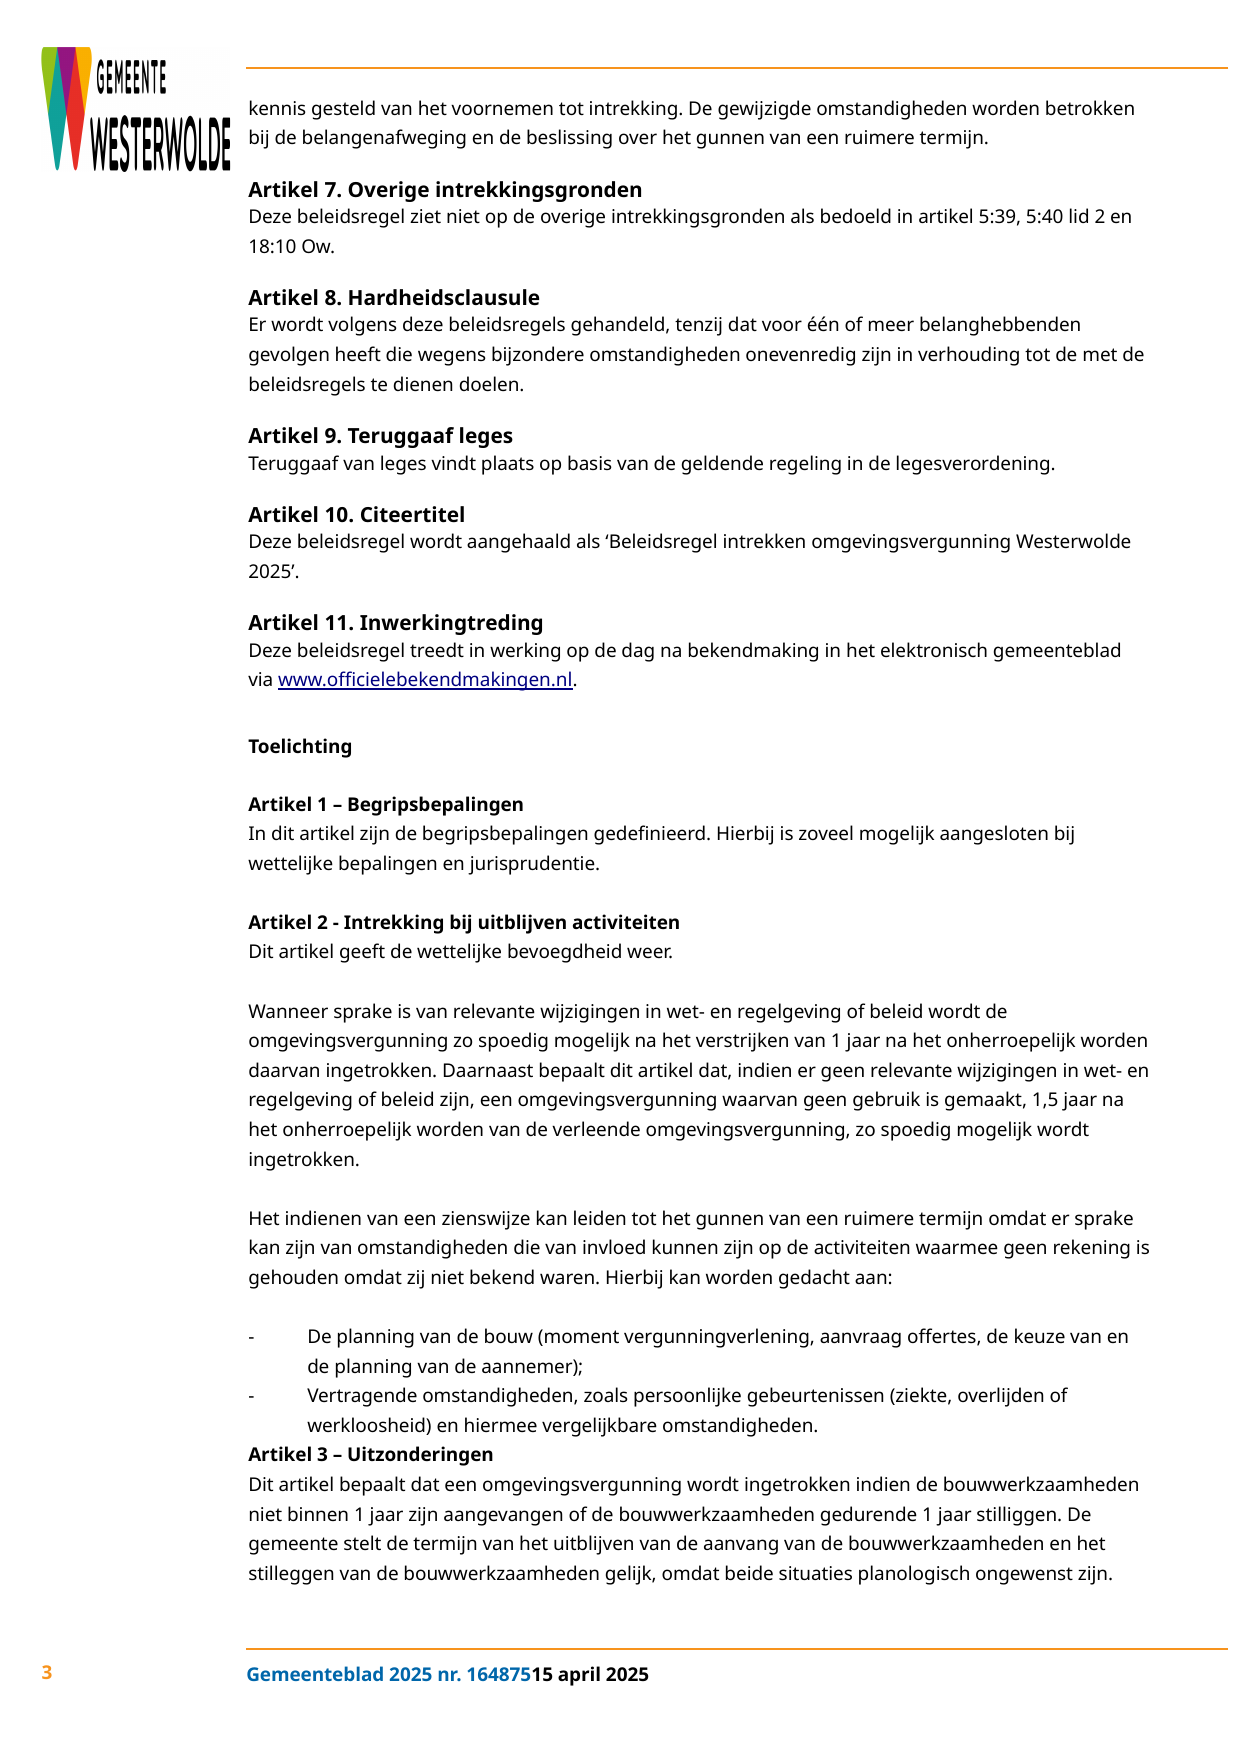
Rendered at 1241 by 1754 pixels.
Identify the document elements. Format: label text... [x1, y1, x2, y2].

text In dit artikel zijn de begripsbepalingen gedefinieerd. Hierbij is zoveel mogelijk aangesloten bij wettelijke bepalingen en jurisprudentie. [248, 820, 1152, 876]
text Artikel 8. Hardheidsclausule [248, 283, 1152, 312]
text Het indienen van een zienswijze kan leiden tot het gunnen van een ruimere termijn omdat er sprake kan zijn van omstandigheden die van invloed kunnen zijn op de activiteiten waarmee geen rekening is gehouden omdat zij niet bekend waren. Hierbij kan worden gedacht aan: [248, 1205, 1152, 1290]
text Artikel 1 – Begripsbepalingen [248, 791, 1152, 816]
text Dit artikel geeft de wettelijke bevoegdheid weer. [248, 939, 1152, 964]
text Toelichting [248, 722, 1152, 762]
text kennis gesteld van het voornemen tot intrekking. De gewijzigde omstandigheden worden betrokken bij de belangenafweging en de beslissing over het gunnen van een ruimere termijn. [248, 95, 1152, 150]
text Artikel 10. Citeertitel [248, 500, 1152, 528]
text Artikel 7. Overige intrekkingsgronden [248, 175, 1152, 203]
picture [41, 47, 231, 172]
text Teruggaaf van leges vindt plaats op basis van de geldende regeling in de legesverordening. [248, 450, 1152, 475]
text Dit artikel bepaalt dat een omgevingsvergunning wordt ingetrokken indien de bouwwerkzaamheden niet binnen 1 jaar zijn aangevangen of de bouwwerkzaamheden gedurende 1 jaar stilliggen. De gemeente stelt de termijn van het uitblijven van de aanvang van de bouwwerkzaamheden en het stilleggen van de bouwwerkzaamheden gelijk, omdat beide situaties planologisch ongewenst zijn. [248, 1471, 1152, 1586]
text Wanneer sprake is van relevante wijzigingen in wet- en regelgeving of beleid wordt de omgevingsvergunning zo spoedig mogelijk na het verstrijken van 1 jaar na het onherroepelijk worden daarvan ingetrokken. Daarnaast bepaalt dit artikel dat, indien er geen relevante wijzigingen in wet- en regelgeving of beleid zijn, een omgevingsvergunning waarvan geen gebruik is gemaakt, 1,5 jaar na het onherroepelijk worden van de verleende omgevingsvergunning, zo spoedig mogelijk wordt ingetrokken. [248, 998, 1152, 1171]
text Deze beleidsregel wordt aangehaald als ‘Beleidsregel intrekken omgevingsvergunning Westerwolde 2025’. [248, 528, 1152, 584]
text Deze beleidsregel treedt in werking op de dag na bekendmaking in het elektronisch gemeenteblad via www.officielebekendmakingen.nl. [248, 637, 1152, 692]
text Artikel 3 – Uitzonderingen [248, 1442, 1152, 1467]
list Vertragende omstandigheden, zoals persoonlijke gebeurtenissen (ziekte, overlijden of werkloosheid) en hiermee vergelijkbare omstandigheden. [248, 1382, 1152, 1438]
text Deze beleidsregel ziet niet op de overige intrekkingsgronden als bedoeld in artikel 5:39, 5:40 lid 2 en 18:10 Ow. [248, 203, 1152, 258]
text Artikel 9. Teruggaaf leges [248, 421, 1152, 450]
text Artikel 2 - Intrekking bij uitblijven activiteiten [248, 909, 1152, 935]
text Er wordt volgens deze beleidsregels gehandeld, tenzij dat voor één of meer belanghebbenden gevolgen heeft die wegens bijzondere omstandigheden onevenredig zijn in verhouding tot de met de beleidsregels te dienen doelen. [248, 312, 1152, 397]
list De planning van de bouw (moment vergunningverlening, aanvraag offertes, de keuze van en de planning van de aannemer); [248, 1323, 1152, 1378]
text Artikel 11. Inwerkingtreding [248, 608, 1152, 637]
